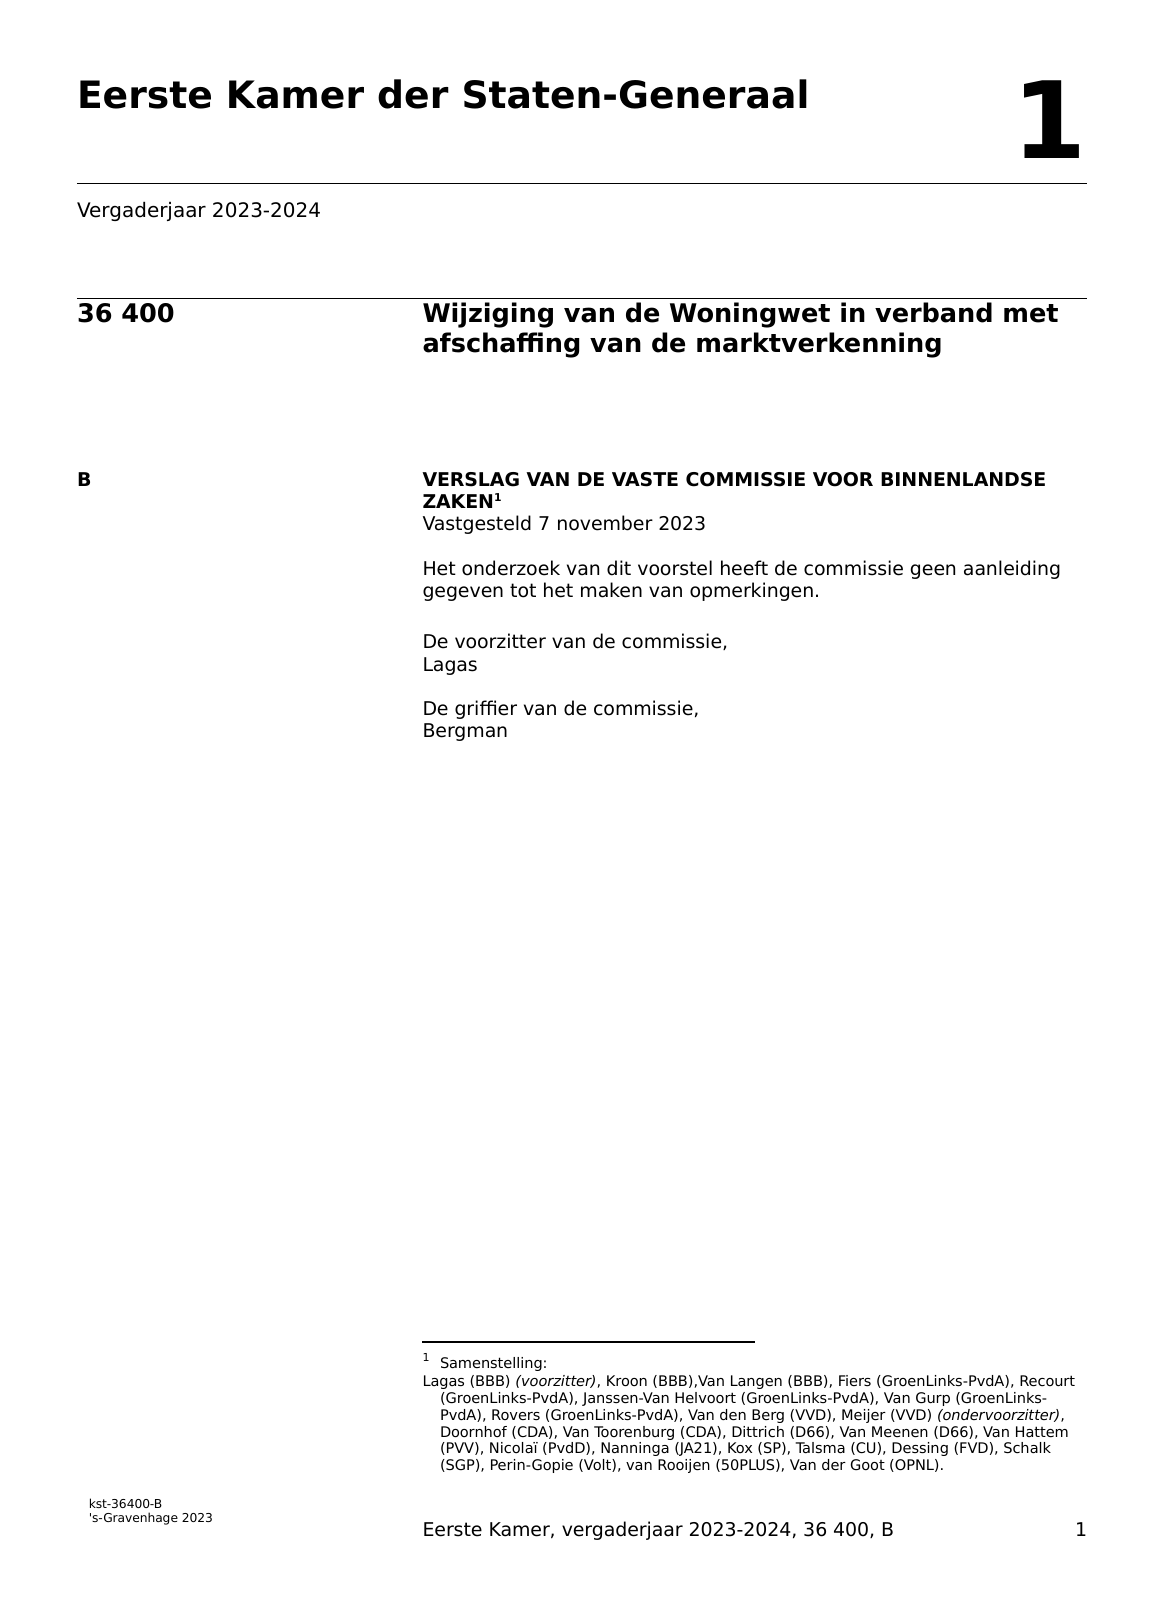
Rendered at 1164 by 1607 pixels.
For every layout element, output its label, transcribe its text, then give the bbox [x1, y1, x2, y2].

subtitle 36 400 Wijziging van de Woningwet in verband met afschaffing van de marktverkenning [77, 299, 1087, 358]
table_cell Vergaderjaar 2023-2024 [77, 184, 1087, 298]
text De griffier van de commissie, Bergman [422, 698, 1087, 742]
table_header 1 [886, 59, 1087, 183]
text Samenstelling: [422, 1351, 1087, 1373]
text kst-36400-B [88, 1497, 323, 1511]
text Het onderzoek van dit voorstel heeft de commissie geen aanleiding gegeven tot het maken van opmerkingen. [422, 557, 1087, 601]
text Vastgesteld 7 november 2023 [422, 513, 1087, 535]
text De voorzitter van de commissie, Lagas [422, 631, 1087, 675]
text Lagas (BBB) (voorzitter), Kroon (BBB),Van Langen (BBB), Fiers (GroenLinks-PvdA), Recourt (GroenLinks-PvdA), Janssen-Van Helvoort (GroenLinks-PvdA), Van Gurp (GroenLinks-PvdA), Rovers (GroenLinks-PvdA), Van den Berg (VVD), Meijer (VVD) (ondervoorzitter), Doornhof (CDA), Van Toorenburg (CDA), Dittrich (D66), Van Meenen (D66), Van Hattem (PVV), Nicolaï (PvdD), Nanninga (JA21), Kox (SP), Talsma (CU), Dessing (FVD), Schalk (SGP), Perin-Gopie (Volt), van Rooijen (50PLUS), Van der Goot (OPNL). [422, 1373, 1087, 1474]
subtitle B VERSLAG VAN DE VASTE COMMISSIE VOOR BINNENLANDSE ZAKEN [77, 469, 1087, 513]
text 's-Gravenhage 2023 [88, 1511, 323, 1525]
table_header Eerste Kamer der Staten-Generaal [77, 59, 886, 183]
